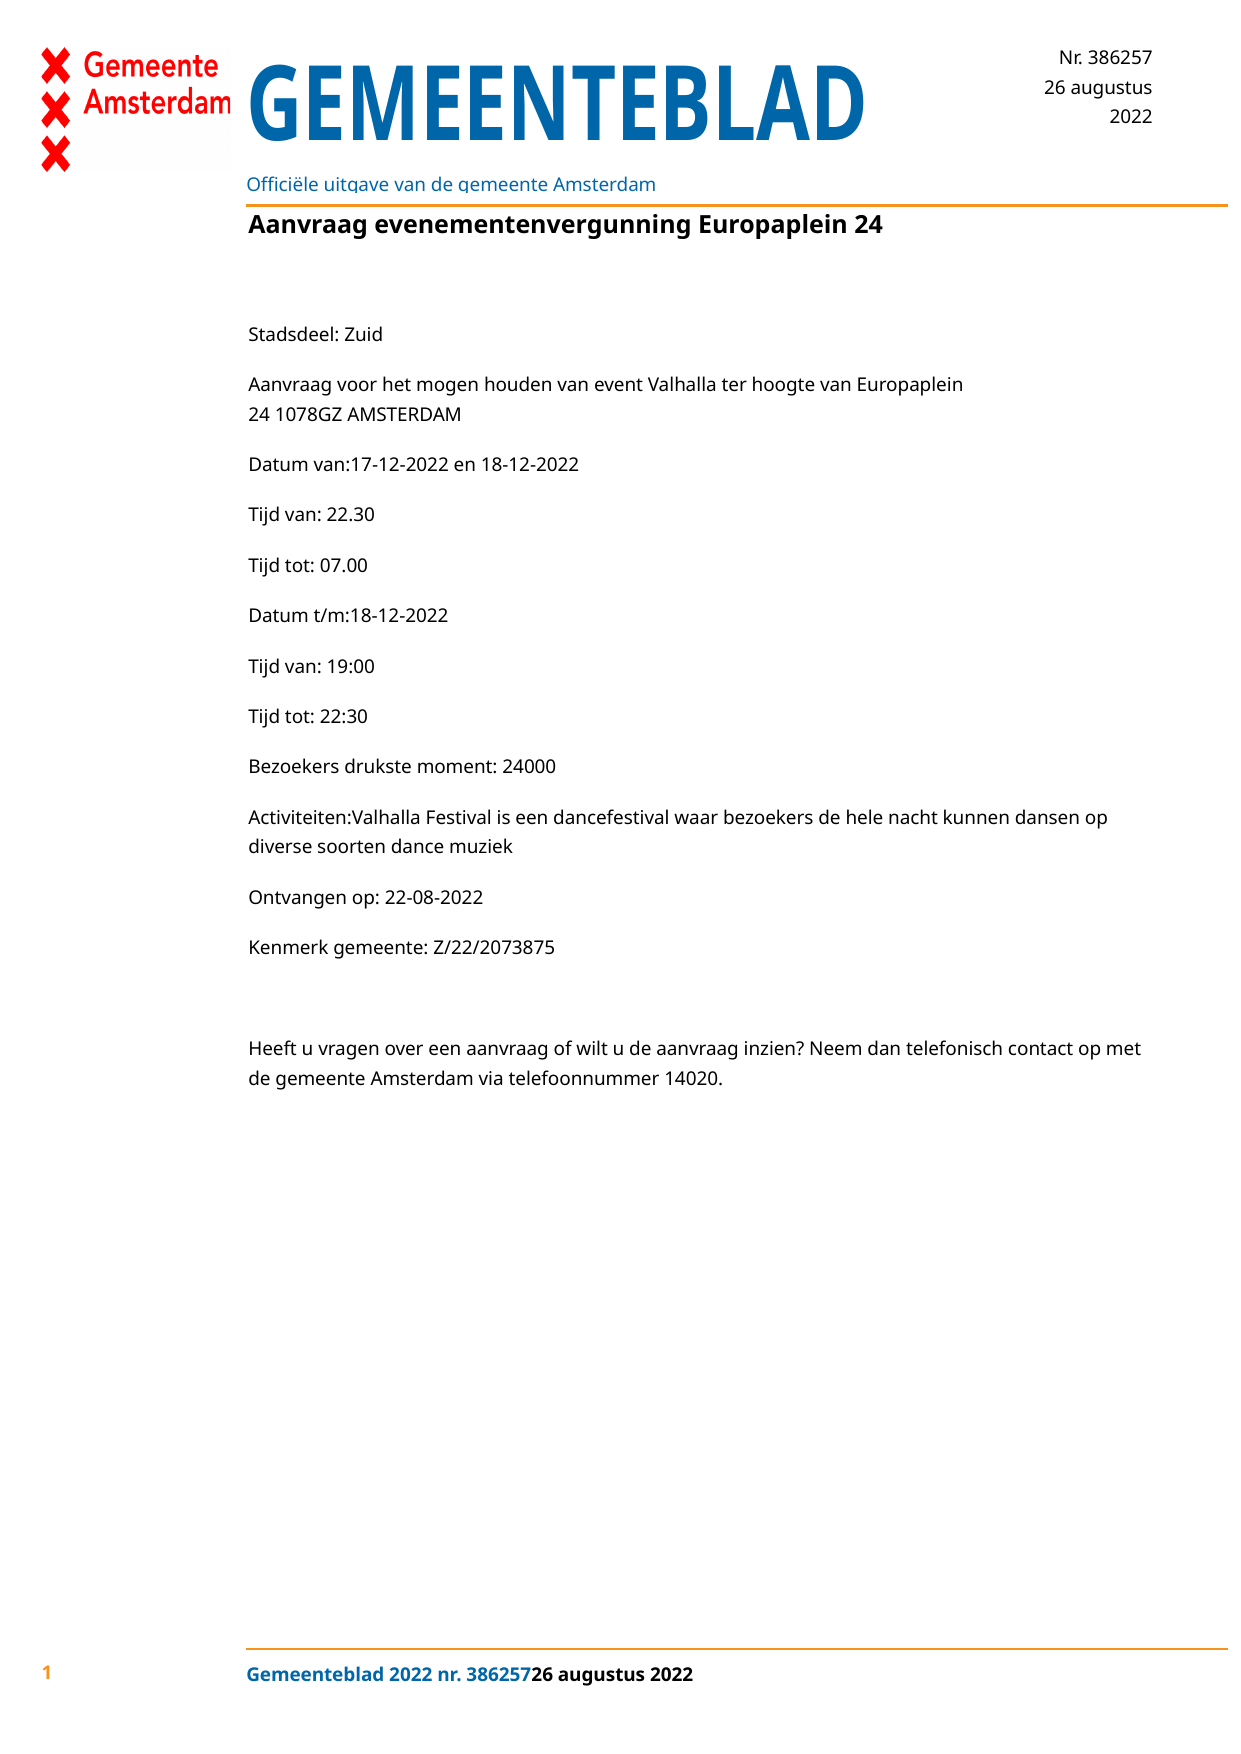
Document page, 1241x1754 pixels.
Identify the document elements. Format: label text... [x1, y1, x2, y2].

text Tijd tot: 07.00 [248, 552, 1152, 578]
text Heeft u vragen over een aanvraag of wilt u de aanvraag inzien? Neem dan telefonisch contact op met de gemeente Amsterdam via telefoonnummer 14020. [248, 1035, 1152, 1091]
text Aanvraag evenementenvergunning Europaplein 24 [248, 207, 1152, 241]
text Tijd van: 19:00 [248, 653, 1152, 678]
text Datum van:17-12-2022 en 18-12-2022 [248, 451, 1152, 477]
text Kenmerk gemeente: Z/22/2073875 [248, 934, 1152, 960]
picture [41, 47, 231, 172]
text Activiteiten:Valhalla Festival is een dancefestival waar bezoekers de hele nacht kunnen dansen op diverse soorten dance muziek [248, 804, 1152, 859]
text Bezoekers drukste moment: 24000 [248, 754, 1152, 779]
text Aanvraag voor het mogen houden van event Valhalla ter hoogte van Europaplein 24 1078GZ AMSTERDAM [248, 371, 1152, 426]
text Datum t/m:18-12-2022 [248, 602, 1152, 628]
text Tijd van: 22.30 [248, 502, 1152, 527]
text Stadsdeel: Zuid [248, 321, 1152, 346]
text Tijd tot: 22:30 [248, 703, 1152, 729]
text Ontvangen op: 22-08-2022 [248, 884, 1152, 910]
